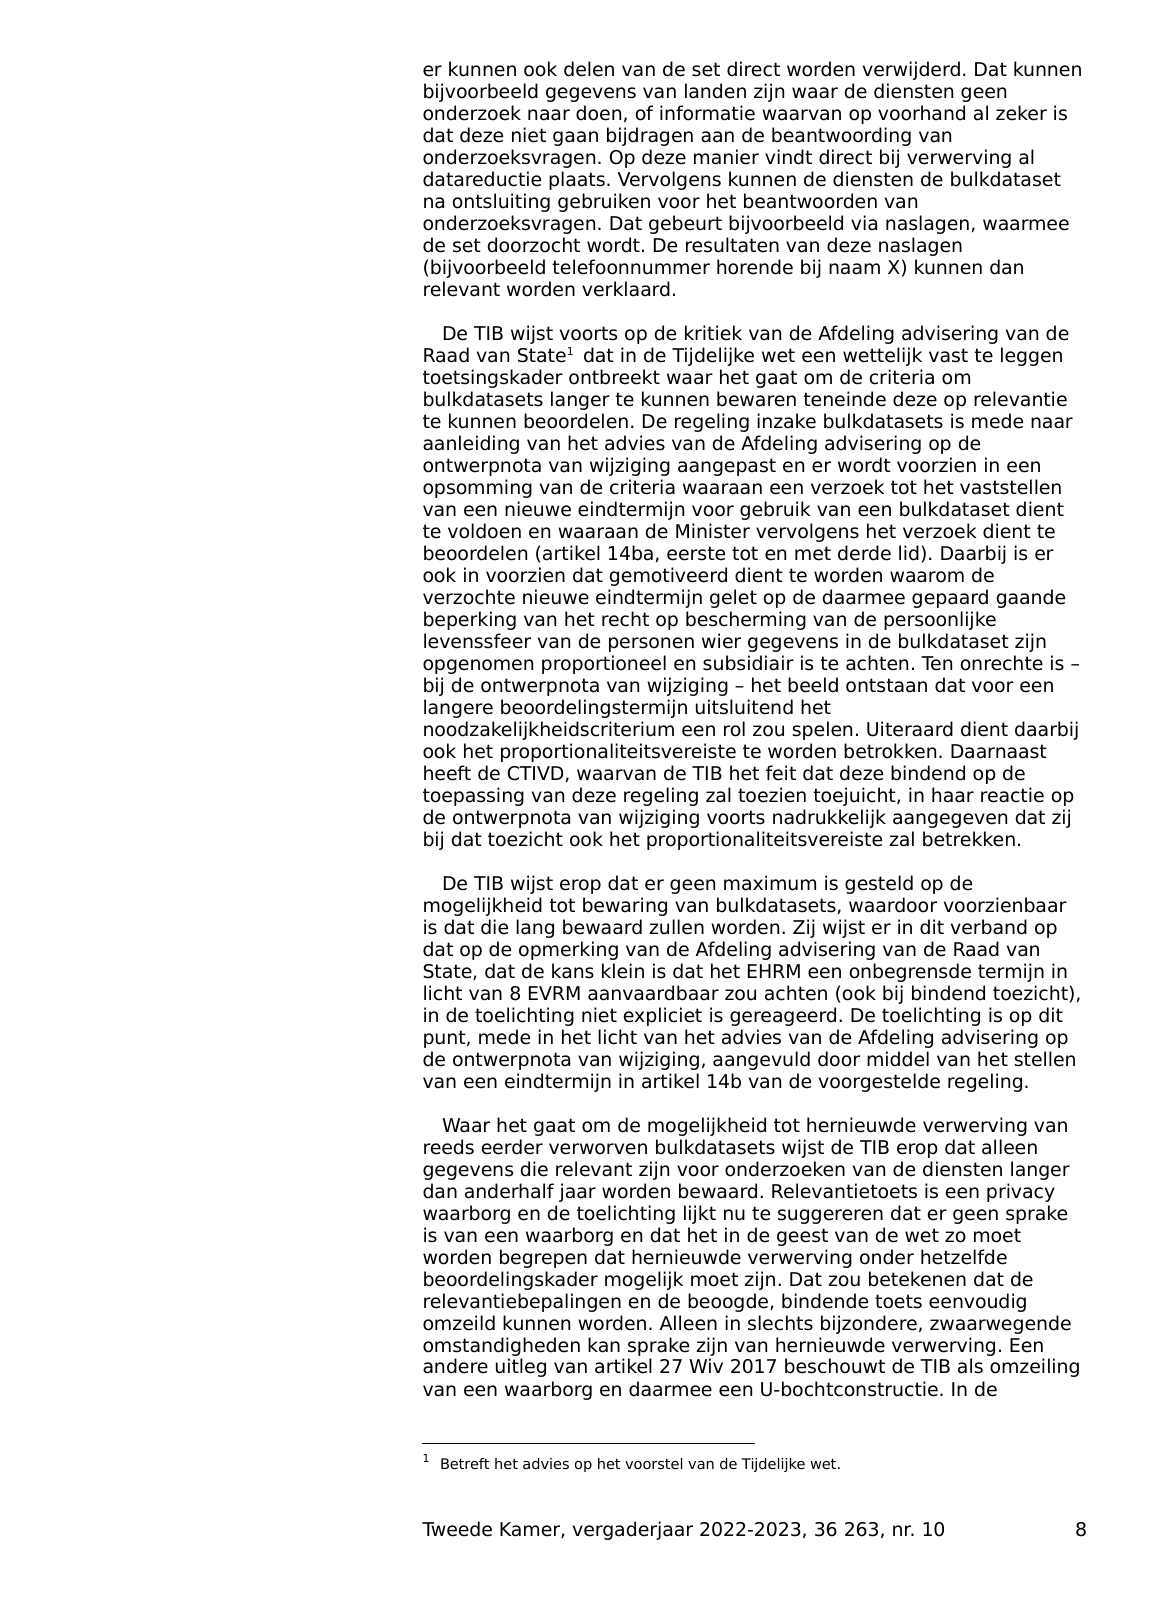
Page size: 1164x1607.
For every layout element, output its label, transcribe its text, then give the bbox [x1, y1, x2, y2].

text Betreft het advies op het voorstel van de Tijdelijke wet. [422, 1452, 1087, 1474]
text er kunnen ook delen van de set direct worden verwijderd. Dat kunnen bijvoorbeeld gegevens van landen zijn waar de diensten geen onderzoek naar doen, of informatie waarvan op voorhand al zeker is dat deze niet gaan bijdragen aan de beantwoording van onderzoeksvragen. Op deze manier vindt direct bij verwerving al datareductie plaats. Vervolgens kunnen de diensten de bulkdataset na ontsluiting gebruiken voor het beantwoorden van onderzoeksvragen. Dat gebeurt bijvoorbeeld via naslagen, waarmee de set doorzocht wordt. De resultaten van deze naslagen (bijvoorbeeld telefoonnummer horende bij naam X) kunnen dan relevant worden verklaard. [422, 59, 1087, 301]
text De TIB wijst erop dat er geen maximum is gesteld op de mogelijkheid tot bewaring van bulkdatasets, waardoor voorzienbaar is dat die lang bewaard zullen worden. Zij wijst er in dit verband op dat op de opmerking van de Afdeling advisering van de Raad van State, dat de kans klein is dat het EHRM een onbegrensde termijn in licht van 8 EVRM aanvaardbaar zou achten (ook bij bindend toezicht), in de toelichting niet expliciet is gereageerd. De toelichting is op dit punt, mede in het licht van het advies van de Afdeling advisering op de ontwerpnota van wijziging, aangevuld door middel van het stellen van een eindtermijn in artikel 14b van de voorgestelde regeling. [422, 873, 1087, 1092]
text De TIB wijst voorts op de kritiek van de Afdeling advisering van de Raad van State dat in de Tijdelijke wet een wettelijk vast te leggen toetsingskader ontbreekt waar het gaat om de criteria om bulkdatasets langer te kunnen bewaren teneinde deze op relevantie te kunnen beoordelen. De regeling inzake bulkdatasets is mede naar aanleiding van het advies van de Afdeling advisering op de ontwerpnota van wijziging aangepast en er wordt voorzien in een opsomming van de criteria waaraan een verzoek tot het vaststellen van een nieuwe eindtermijn voor gebruik van een bulkdataset dient te voldoen en waaraan de Minister vervolgens het verzoek dient te beoordelen (artikel 14ba, eerste tot en met derde lid). Daarbij is er ook in voorzien dat gemotiveerd dient te worden waarom de verzochte nieuwe eindtermijn gelet op de daarmee gepaard gaande beperking van het recht op bescherming van de persoonlijke levenssfeer van de personen wier gegevens in de bulkdataset zijn opgenomen proportioneel en subsidiair is te achten. Ten onrechte is – bij de ontwerpnota van wijziging – het beeld ontstaan dat voor een langere beoordelingstermijn uitsluitend het noodzakelijkheidscriterium een rol zou spelen. Uiteraard dient daarbij ook het proportionaliteitsvereiste te worden betrokken. Daarnaast heeft de CTIVD, waarvan de TIB het feit dat deze bindend op de toepassing van deze regeling zal toezien toejuicht, in haar reactie op de ontwerpnota van wijziging voorts nadrukkelijk aangegeven dat zij bij dat toezicht ook het proportionaliteitsvereiste zal betrekken. [422, 323, 1087, 851]
text Waar het gaat om de mogelijkheid tot hernieuwde verwerving van reeds eerder verworven bulkdatasets wijst de TIB erop dat alleen gegevens die relevant zijn voor onderzoeken van de diensten langer dan anderhalf jaar worden bewaard. Relevantietoets is een privacy waarborg en de toelichting lijkt nu te suggereren dat er geen sprake is van een waarborg en dat het in de geest van de wet zo moet worden begrepen dat hernieuwde verwerving onder hetzelfde beoordelingskader mogelijk moet zijn. Dat zou betekenen dat de relevantiebepalingen en de beoogde, bindende toets eenvoudig omzeild kunnen worden. Alleen in slechts bijzondere, zwaarwegende omstandigheden kan sprake zijn van hernieuwde verwerving. Een andere uitleg van artikel 27 Wiv 2017 beschouwt de TIB als omzeiling van een waarborg en daarmee een U-bochtconstructie. In de [422, 1115, 1087, 1400]
